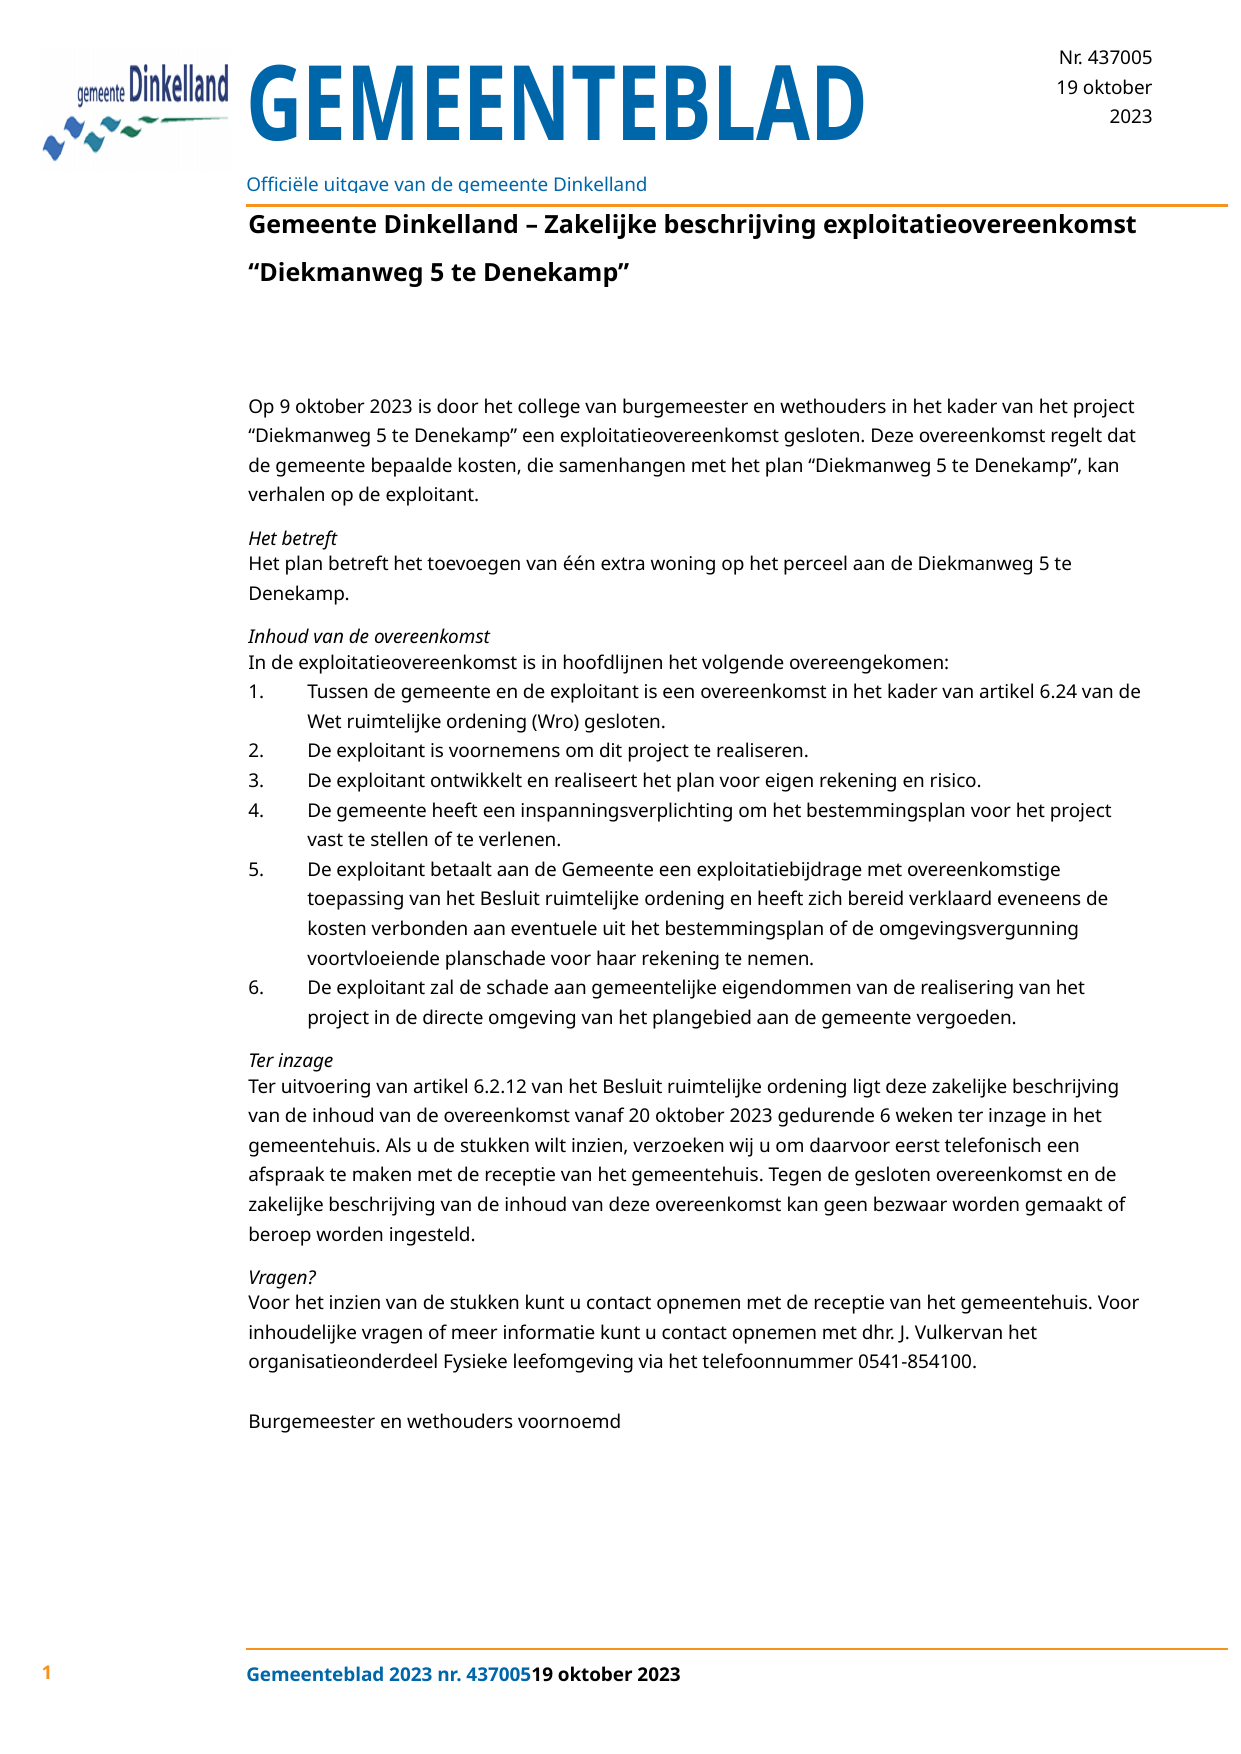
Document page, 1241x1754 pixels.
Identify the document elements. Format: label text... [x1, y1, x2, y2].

text Inhoud van de overeenkomst [248, 623, 1152, 649]
text Het plan betreft het toevoegen van één extra woning op het perceel aan de Diekmanweg 5 te Denekamp. [248, 551, 1152, 606]
text Het betreft [248, 525, 1152, 551]
text Burgemeester en wethouders voornoemd [248, 1408, 1152, 1434]
text Op 9 oktober 2023 is door het college van burgemeester en wethouders in het kader van het project “Diekmanweg 5 te Denekamp” een exploitatieovereenkomst gesloten. Deze overeenkomst regelt dat de gemeente bepaalde kosten, die samenhangen met het plan “Diekmanweg 5 te Denekamp”, kan verhalen op de exploitant. [248, 393, 1152, 507]
text Ter inzage [248, 1047, 1152, 1073]
list De exploitant zal de schade aan gemeentelijke eigendommen van de realisering van het project in de directe omgeving van het plangebied aan de gemeente vergoeden. [248, 974, 1152, 1030]
text Voor het inzien van de stukken kunt u contact opnemen met de receptie van het gemeentehuis. Voor inhoudelijke vragen of meer informatie kunt u contact opnemen met dhr. J. Vulkervan het organisatieonderdeel Fysieke leefomgeving via het telefoonnummer 0541-854100. [248, 1289, 1152, 1374]
list De gemeente heeft een inspanningsverplichting om het bestemmingsplan voor het project vast te stellen of te verlenen. [248, 797, 1152, 852]
text In de exploitatieovereenkomst is in hoofdlijnen het volgende overeengekomen: [248, 649, 1152, 675]
text Gemeente Dinkelland – Zakelijke beschrijving exploitatieovereenkomst “Diekmanweg 5 te Denekamp” [248, 207, 1152, 288]
list De exploitant is voornemens om dit project te realiseren. [248, 738, 1152, 763]
text Vragen? [248, 1264, 1152, 1289]
list De exploitant betaalt aan de Gemeente een exploitatiebijdrage met overeenkomstige toepassing van het Besluit ruimtelijke ordening en heeft zich bereid verklaard eveneens de kosten verbonden aan eventuele uit het bestemmingsplan of de omgevingsvergunning voortvloeiende planschade voor haar rekening te nemen. [248, 856, 1152, 971]
list De exploitant ontwikkelt en realiseert het plan voor eigen rekening en risico. [248, 767, 1152, 793]
list Tussen de gemeente en de exploitant is een overeenkomst in het kader van artikel 6.24 van de Wet ruimtelijke ordening (Wro) gesloten. [248, 678, 1152, 734]
picture [41, 47, 231, 172]
text Ter uitvoering van artikel 6.2.12 van het Besluit ruimtelijke ordening ligt deze zakelijke beschrijving van de inhoud van de overeenkomst vanaf 20 oktober 2023 gedurende 6 weken ter inzage in het gemeentehuis. Als u de stukken wilt inzien, verzoeken wij u om daarvoor eerst telefonisch een afspraak te maken met de receptie van het gemeentehuis. Tegen de gesloten overeenkomst en de zakelijke beschrijving van de inhoud van deze overeenkomst kan geen bezwaar worden gemaakt of beroep worden ingesteld. [248, 1073, 1152, 1246]
